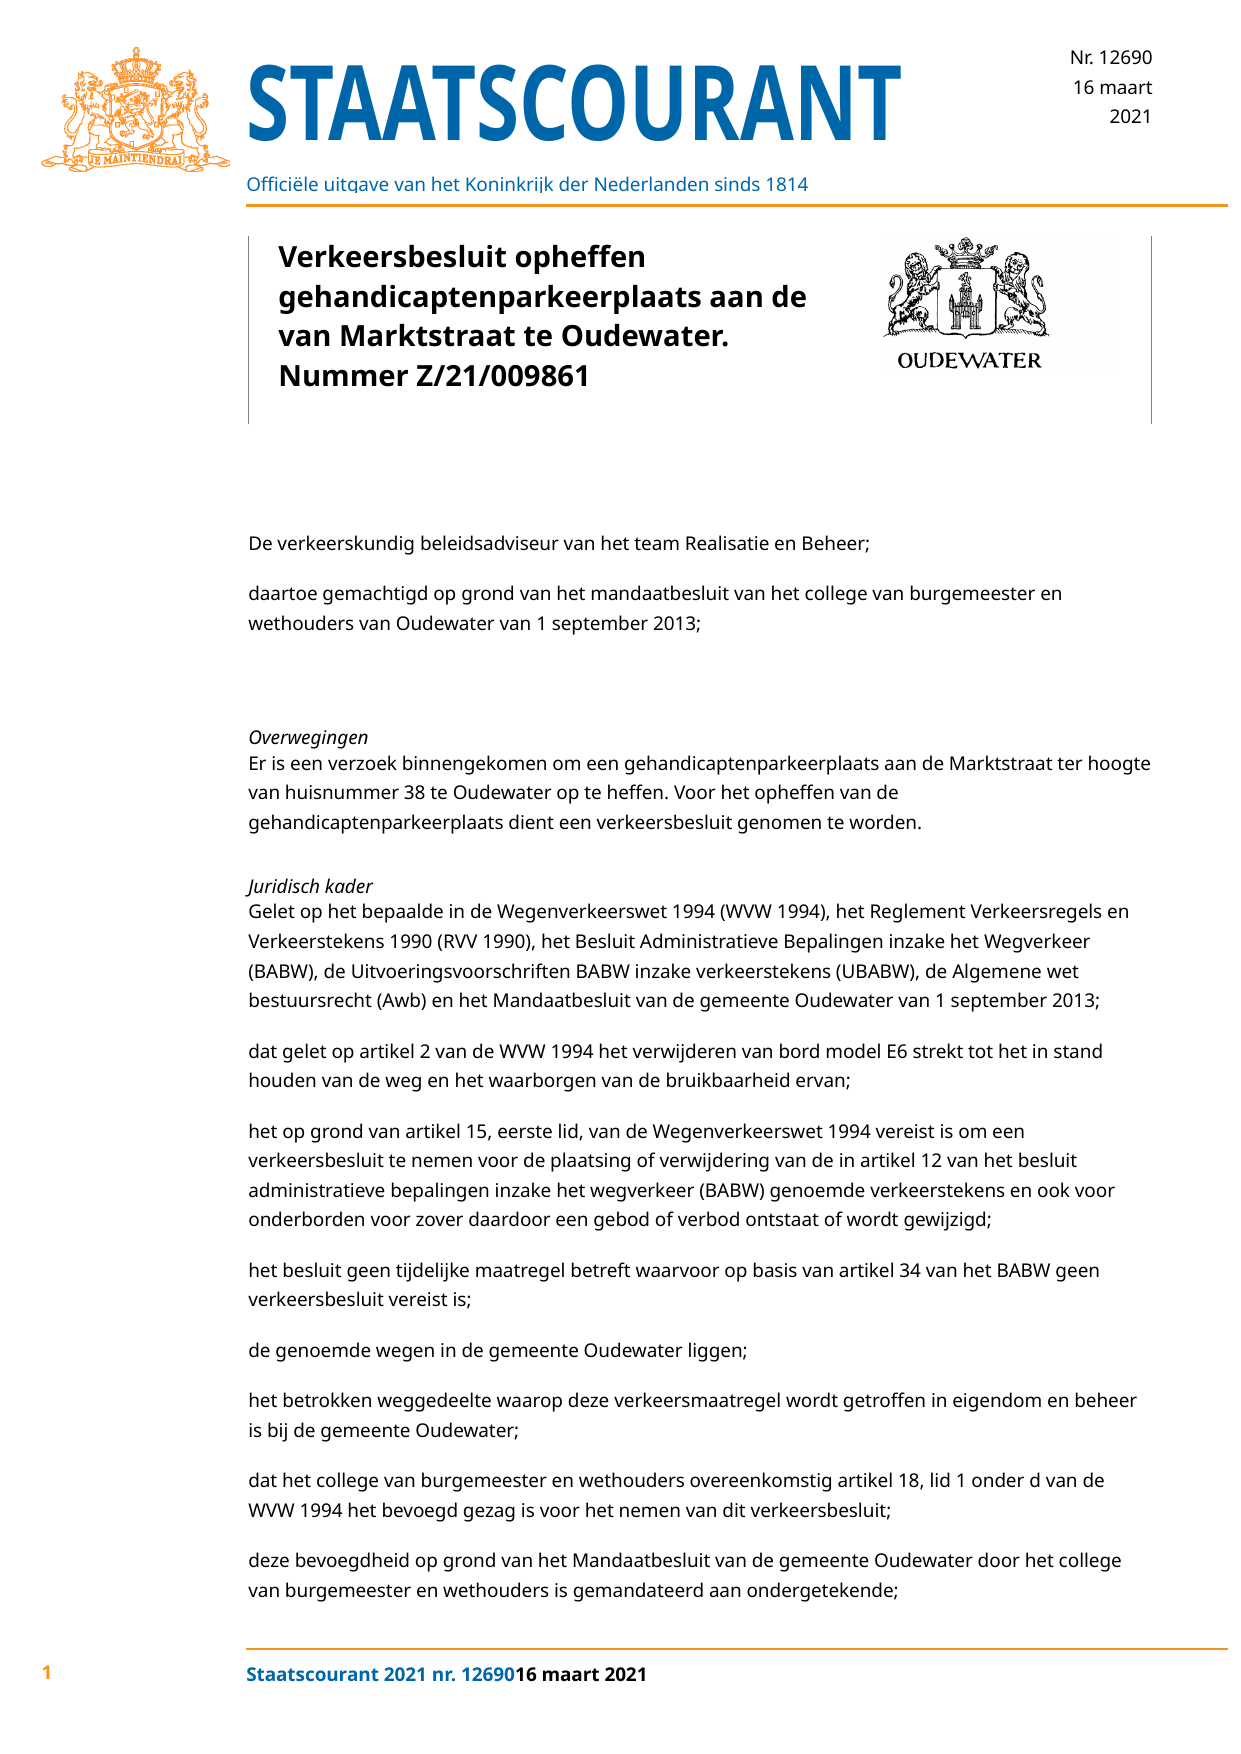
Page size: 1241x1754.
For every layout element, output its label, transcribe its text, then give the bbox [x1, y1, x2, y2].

text dat het college van burgemeester en wethouders overeenkomstig artikel 18, lid 1 onder d van de WVW 1994 het bevoegd gezag is voor het nemen van dit verkeersbesluit; [248, 1467, 1152, 1523]
table_header [850, 236, 882, 368]
text dat gelet op artikel 2 van de WVW 1994 het verwijderen van bord model E6 strekt tot het in stand houden van de weg en het waarborgen van de bruikbaarheid ervan; [248, 1038, 1152, 1093]
text deze bevoegdheid op grond van het Mandaatbesluit van de gemeente Oudewater door het college van burgemeester en wethouders is gemandateerd aan ondergetekende; [248, 1547, 1152, 1603]
table_header [1119, 236, 1151, 368]
picture [882, 236, 1119, 369]
text Er is een verzoek binnengekomen om een gehandicaptenparkeerplaats aan de Marktstraat ter hoogte van huisnummer 38 te Oudewater op te heffen. Voor het opheffen van de gehandicaptenparkeerplaats dient een verkeersbesluit genomen te worden. [248, 750, 1152, 835]
text het besluit geen tijdelijke maatregel betreft waarvoor op basis van artikel 34 van het BABW geen verkeersbesluit vereist is; [248, 1257, 1152, 1312]
text Gelet op het bepaalde in de Wegenverkeerswet 1994 (WVW 1994), het Reglement Verkeersregels en Verkeerstekens 1990 (RVV 1990), het Besluit Administratieve Bepalingen inzake het Wegverkeer (BABW), de Uitvoeringsvoorschriften BABW inzake verkeerstekens (UBABW), de Algemene wet bestuursrecht (Awb) en het Mandaatbesluit van de gemeente Oudewater van 1 september 2013; [248, 899, 1152, 1013]
picture [41, 47, 231, 172]
text De verkeerskundig beleidsadviseur van het team Realisatie en Beheer; [248, 530, 1152, 556]
text het betrokken weggedeelte waarop deze verkeersmaatregel wordt getroffen in eigendom en beheer is bij de gemeente Oudewater; [248, 1387, 1152, 1443]
text Overwegingen [248, 724, 1152, 750]
text Juridisch kader [248, 873, 1152, 899]
text het op grond van artikel 15, eerste lid, van de Wegenverkeerswet 1994 vereist is om een verkeersbesluit te nemen voor de plaatsing of verwijdering van de in artikel 12 van het besluit administratieve bepalingen inzake het wegverkeer (BABW) genoemde verkeerstekens en ook voor onderborden voor zover daardoor een gebod of verbod ontstaat of wordt gewijzigd; [248, 1118, 1152, 1232]
text daartoe gemachtigd op grond van het mandaatbesluit van het college van burgemeester en wethouders van Oudewater van 1 september 2013; [248, 580, 1152, 636]
table_header Verkeersbesluit opheffen gehandicaptenparkeerplaats aan de van Marktstraat te Oudewater. Nummer Z/21/009861 [249, 236, 850, 424]
text de genoemde wegen in de gemeente Oudewater liggen; [248, 1337, 1152, 1363]
table_header [850, 369, 1151, 424]
